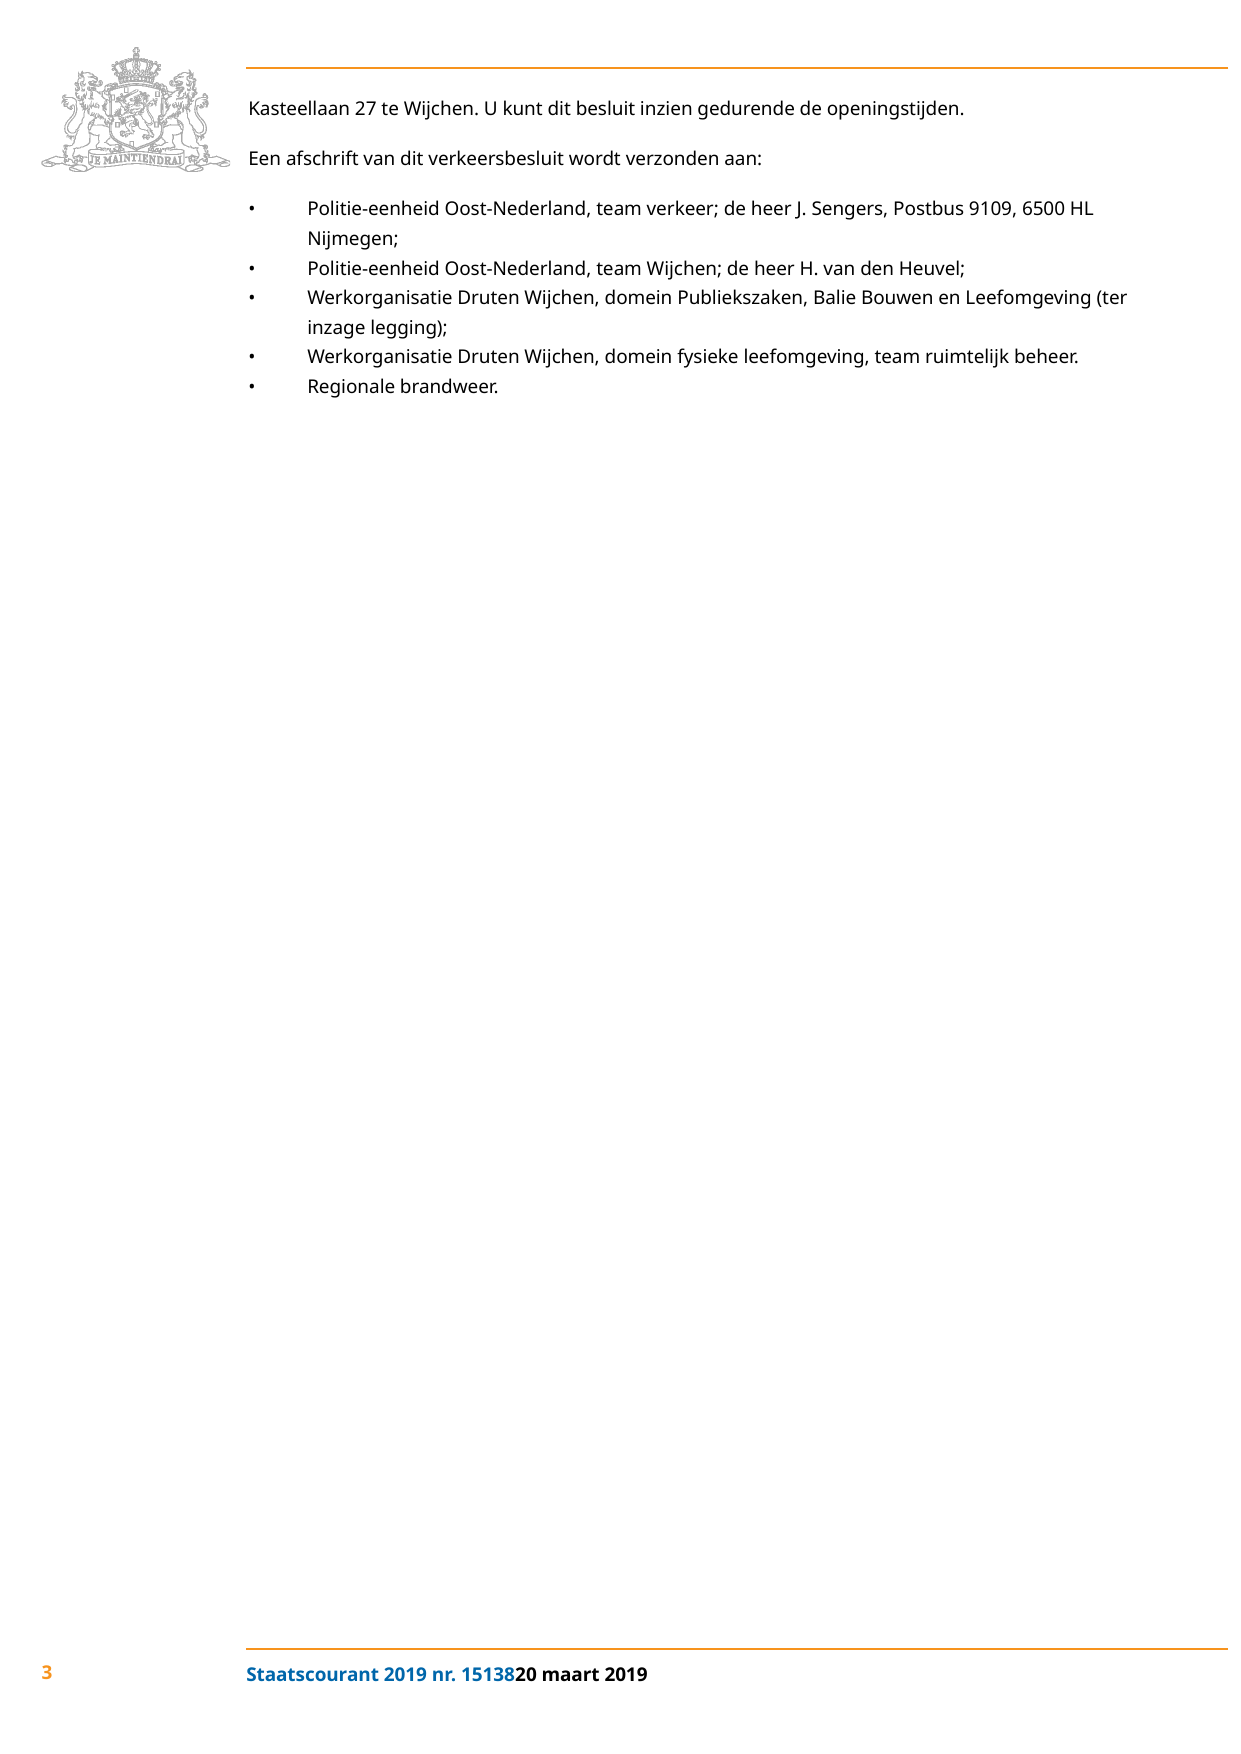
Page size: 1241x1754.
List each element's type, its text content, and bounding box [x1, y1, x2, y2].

text Kasteellaan 27 te Wijchen. U kunt dit besluit inzien gedurende de openingstijden. [248, 95, 1152, 121]
picture [41, 47, 231, 172]
list Politie-eenheid Oost-Nederland, team Wijchen; de heer H. van den Heuvel; [248, 255, 1152, 281]
text Een afschrift van dit verkeersbesluit wordt verzonden aan: [248, 145, 1152, 171]
list Werkorganisatie Druten Wijchen, domein Publiekszaken, Balie Bouwen en Leefomgeving (ter inzage legging); [248, 284, 1152, 340]
list Regionale brandweer. [248, 373, 1152, 399]
list Politie-eenheid Oost-Nederland, team verkeer; de heer J. Sengers, Postbus 9109, 6500 HL Nijmegen; [248, 196, 1152, 251]
list Werkorganisatie Druten Wijchen, domein fysieke leefomgeving, team ruimtelijk beheer. [248, 343, 1152, 369]
